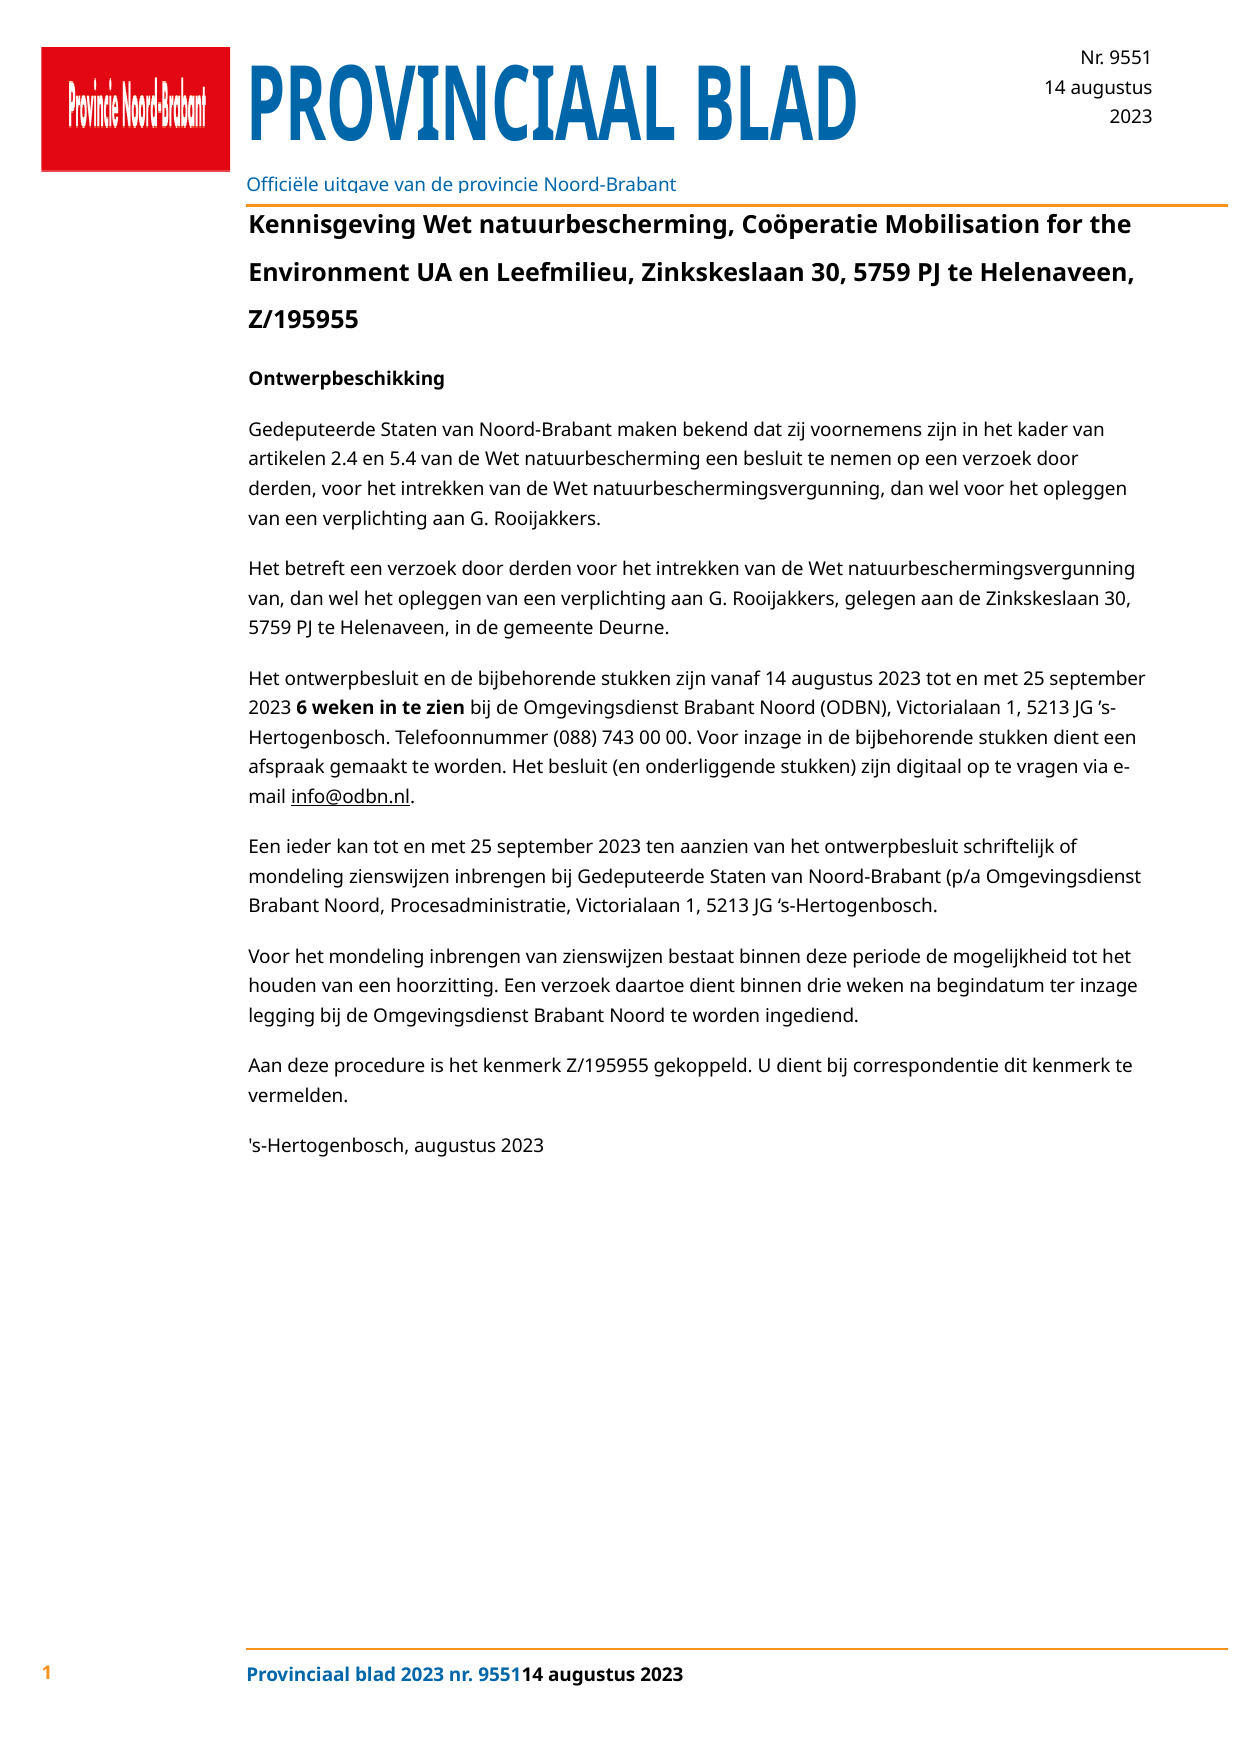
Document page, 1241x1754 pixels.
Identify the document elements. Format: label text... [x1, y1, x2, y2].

picture [41, 47, 231, 172]
text Voor het mondeling inbrengen van zienswijzen bestaat binnen deze periode de mogelijkheid tot het houden van een hoorzitting. Een verzoek daartoe dient binnen drie weken na begindatum ter inzage legging bij de Omgevingsdienst Brabant Noord te worden ingediend. [248, 943, 1152, 1028]
text Een ieder kan tot en met 25 september 2023 ten aanzien van het ontwerpbesluit schriftelijk of mondeling zienswijzen inbrengen bij Gedeputeerde Staten van Noord-Brabant (p/a Omgevingsdienst Brabant Noord, Procesadministratie, Victorialaan 1, 5213 JG ‘s-Hertogenbosch. [248, 833, 1152, 918]
text Aan deze procedure is het kenmerk Z/195955 gekoppeld. U dient bij correspondentie dit kenmerk te vermelden. [248, 1053, 1152, 1108]
text Gedeputeerde Staten van Noord-Brabant maken bekend dat zij voornemens zijn in het kader van artikelen 2.4 en 5.4 van de Wet natuurbescherming een besluit te nemen op een verzoek door derden, voor het intrekken van de Wet natuurbeschermingsvergunning, dan wel voor het opleggen van een verplichting aan G. Rooijakkers. [248, 416, 1152, 530]
text Het betreft een verzoek door derden voor het intrekken van de Wet natuurbeschermingsvergunning van, dan wel het opleggen van een verplichting aan G. Rooijakkers, gelegen aan de Zinkskeslaan 30, 5759 PJ te Helenaveen, in de gemeente Deurne. [248, 555, 1152, 640]
text Kennisgeving Wet natuurbescherming, Coöperatie Mobilisation for the Environment UA en Leefmilieu, Zinkskeslaan 30, 5759 PJ te Helenaveen, Z/195955 [248, 207, 1152, 336]
text Ontwerpbeschikking [248, 366, 1152, 391]
text Het ontwerpbesluit en de bijbehorende stukken zijn vanaf 14 augustus 2023 tot en met 25 september 2023 6 weken in te zien bij de Omgevingsdienst Brabant Noord (ODBN), Victorialaan 1, 5213 JG ’s-Hertogenbosch. Telefoonnummer (088) 743 00 00. Voor inzage in de bijbehorende stukken dient een afspraak gemaakt te worden. Het besluit (en onderliggende stukken) zijn digitaal op te vragen via e-mail info@odbn.nl. [248, 665, 1152, 809]
text 's-Hertogenbosch, augustus 2023 [248, 1133, 1152, 1158]
